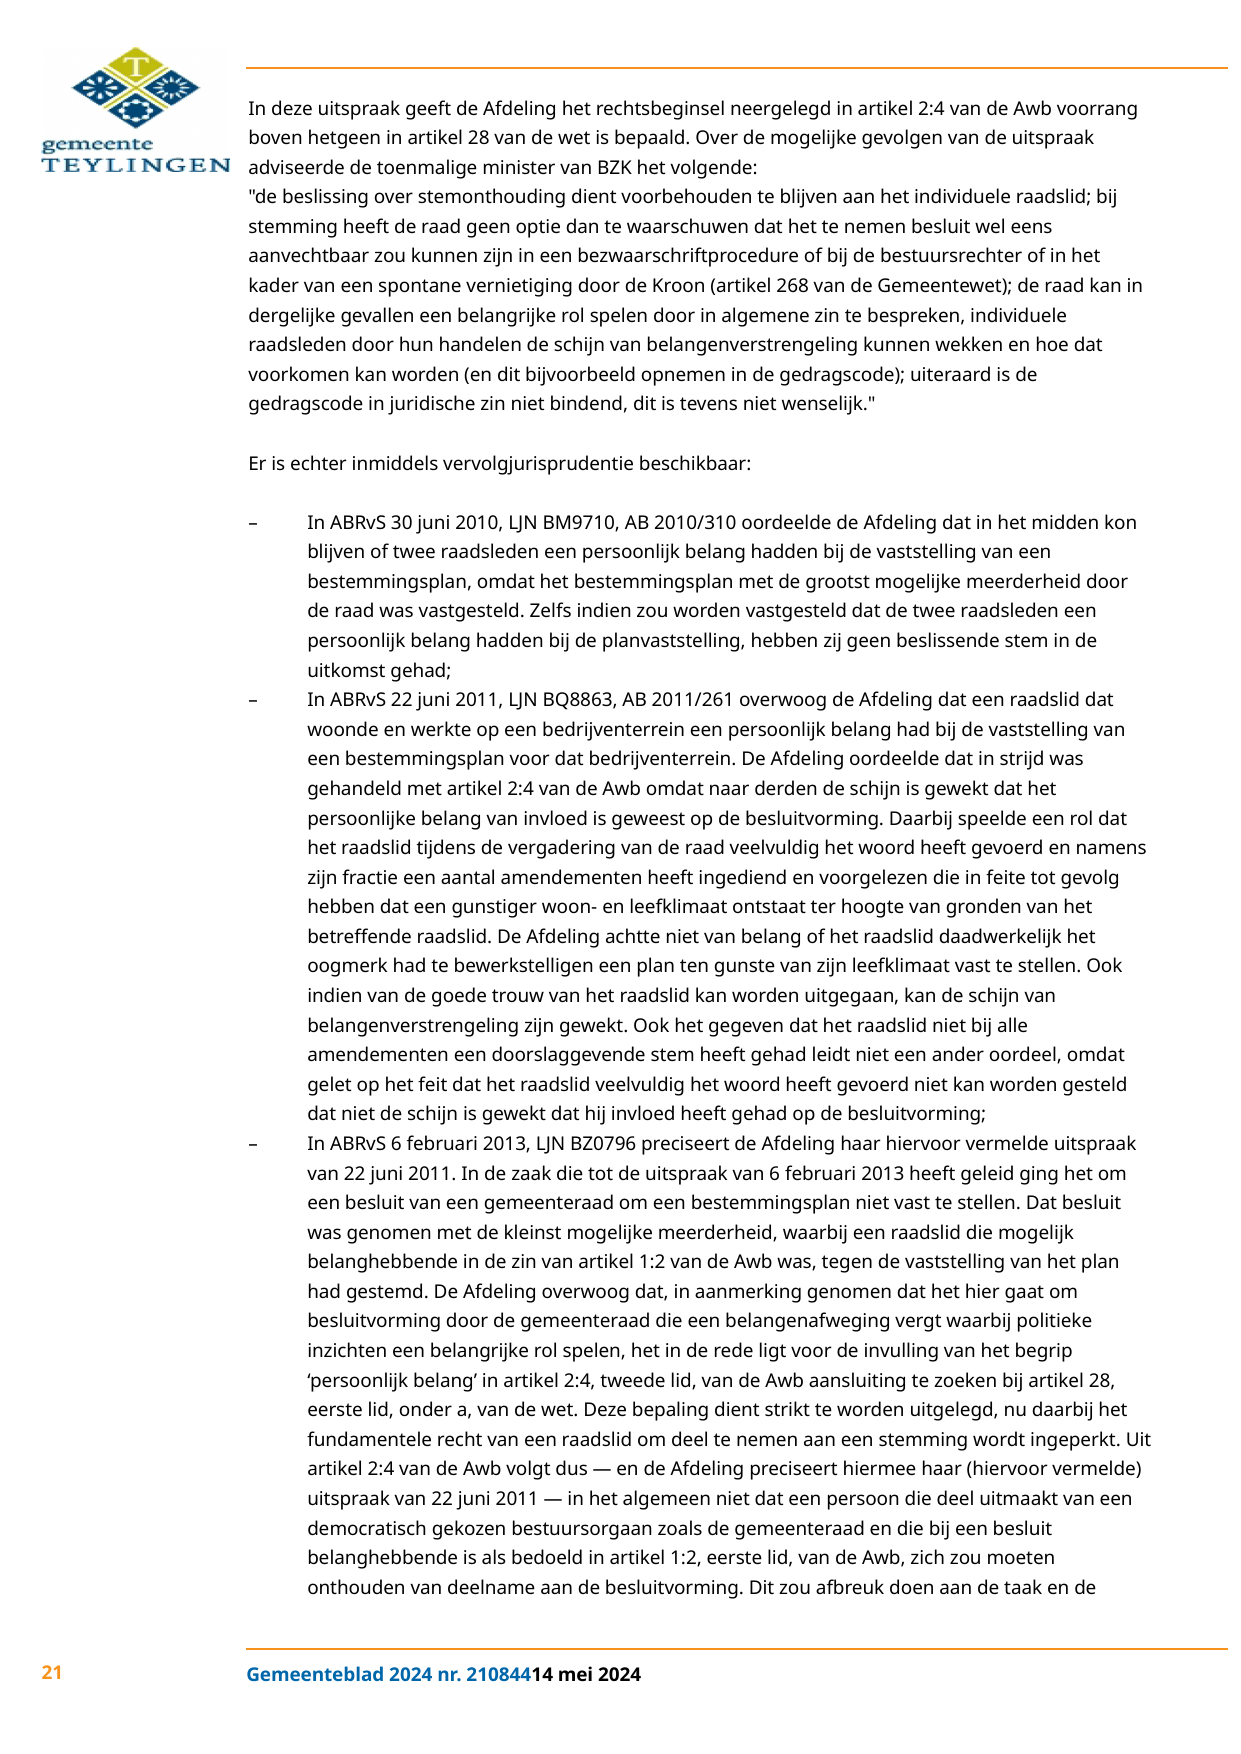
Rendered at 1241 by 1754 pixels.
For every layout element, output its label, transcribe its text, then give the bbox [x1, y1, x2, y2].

picture [41, 47, 231, 172]
text In deze uitspraak geeft de Afdeling het rechtsbeginsel neergelegd in artikel 2:4 van de Awb voorrang boven hetgeen in artikel 28 van de wet is bepaald. Over de mogelijke gevolgen van de uitspraak adviseerde de toenmalige minister van BZK het volgende: [248, 95, 1152, 180]
list In ABRvS 22 juni 2011, LJN BQ8863, AB 2011/261 overwoog de Afdeling dat een raadslid dat woonde en werkte op een bedrijventerrein een persoonlijk belang had bij de vaststelling van een bestemmingsplan voor dat bedrijventerrein. De Afdeling oordeelde dat in strijd was gehandeld met artikel 2:4 van de Awb omdat naar derden de schijn is gewekt dat het persoonlijke belang van invloed is geweest op de besluitvorming. Daarbij speelde een rol dat het raadslid tijdens de vergadering van de raad veelvuldig het woord heeft gevoerd en namens zijn fractie een aantal amendementen heeft ingediend en voorgelezen die in feite tot gevolg hebben dat een gunstiger woon- en leefklimaat ontstaat ter hoogte van gronden van het betreffende raadslid. De Afdeling achtte niet van belang of het raadslid daadwerkelijk het oogmerk had te bewerkstelligen een plan ten gunste van zijn leefklimaat vast te stellen. Ook indien van de goede trouw van het raadslid kan worden uitgegaan, kan de schijn van belangenverstrengeling zijn gewekt. Ook het gegeven dat het raadslid niet bij alle amendementen een doorslaggevende stem heeft gehad leidt niet een ander oordeel, omdat gelet op het feit dat het raadslid veelvuldig het woord heeft gevoerd niet kan worden gesteld dat niet de schijn is gewekt dat hij invloed heeft gehad op de besluitvorming; [248, 686, 1152, 1126]
text Er is echter inmiddels vervolgjurisprudentie beschikbaar: [248, 450, 1152, 476]
text "de beslissing over stemonthouding dient voorbehouden te blijven aan het individuele raadslid; bij stemming heeft de raad geen optie dan te waarschuwen dat het te nemen besluit wel eens aanvechtbaar zou kunnen zijn in een bezwaarschriftprocedure of bij de bestuursrechter of in het kader van een spontane vernietiging door de Kroon (artikel 268 van de Gemeentewet); de raad kan in dergelijke gevallen een belangrijke rol spelen door in algemene zin te bespreken, individuele raadsleden door hun handelen de schijn van belangenverstrengeling kunnen wekken en hoe dat voorkomen kan worden (en dit bijvoorbeeld opnemen in de gedragscode); uiteraard is de gedragscode in juridische zin niet bindend, dit is tevens niet wenselijk." [248, 183, 1152, 416]
list In ABRvS 6 februari 2013, LJN BZ0796 preciseert de Afdeling haar hiervoor vermelde uitspraak van 22 juni 2011. In de zaak die tot de uitspraak van 6 februari 2013 heeft geleid ging het om een besluit van een gemeenteraad om een bestemmingsplan niet vast te stellen. Dat besluit was genomen met de kleinst mogelijke meerderheid, waarbij een raadslid die mogelijk belanghebbende in de zin van artikel 1:2 van de Awb was, tegen de vaststelling van het plan had gestemd. De Afdeling overwoog dat, in aanmerking genomen dat het hier gaat om besluitvorming door de gemeenteraad die een belangenafweging vergt waarbij politieke inzichten een belangrijke rol spelen, het in de rede ligt voor de invulling van het begrip ‘persoonlijk belang’ in artikel 2:4, tweede lid, van de Awb aansluiting te zoeken bij artikel 28, eerste lid, onder a, van de wet. Deze bepaling dient strikt te worden uitgelegd, nu daarbij het fundamentele recht van een raadslid om deel te nemen aan een stemming wordt ingeperkt. Uit artikel 2:4 van de Awb volgt dus — en de Afdeling preciseert hiermee haar (hiervoor vermelde) uitspraak van 22 juni 2011 — in het algemeen niet dat een persoon die deel uitmaakt van een democratisch gekozen bestuursorgaan zoals de gemeenteraad en die bij een besluit belanghebbende is als bedoeld in artikel 1:2, eerste lid, van de Awb, zich zou moeten onthouden van deelname aan de besluitvorming. Dit zou afbreuk doen aan de taak en de [248, 1130, 1152, 1600]
list In ABRvS 30 juni 2010, LJN BM9710, AB 2010/310 oordeelde de Afdeling dat in het midden kon blijven of twee raadsleden een persoonlijk belang hadden bij de vaststelling van een bestemmingsplan, omdat het bestemmingsplan met de grootst mogelijke meerderheid door de raad was vastgesteld. Zelfs indien zou worden vastgesteld dat de twee raadsleden een persoonlijk belang hadden bij de planvaststelling, hebben zij geen beslissende stem in de uitkomst gehad; [248, 509, 1152, 683]
